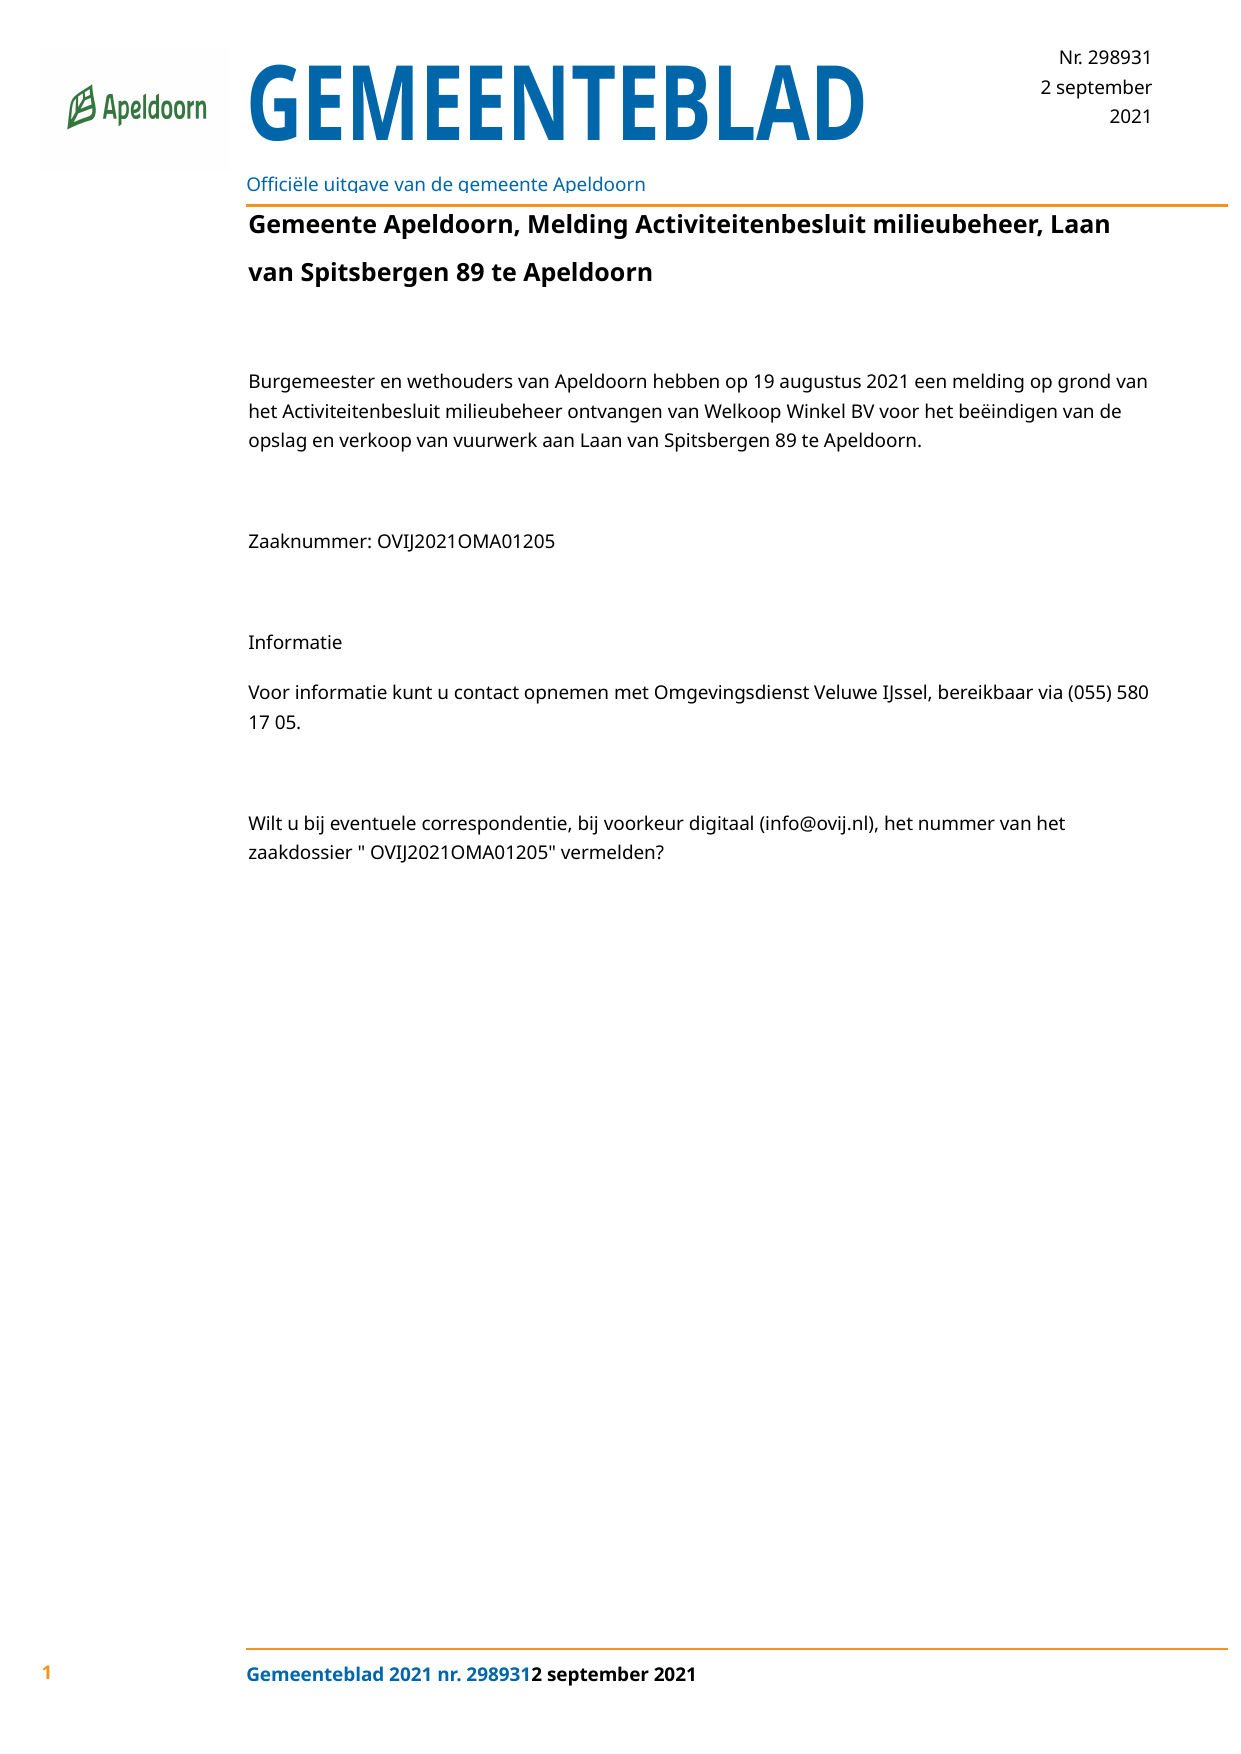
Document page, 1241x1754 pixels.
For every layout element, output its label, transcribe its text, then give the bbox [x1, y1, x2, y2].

picture [41, 47, 231, 172]
text Gemeente Apeldoorn, Melding Activiteitenbesluit milieubeheer, Laan van Spitsbergen 89 te Apeldoorn [248, 207, 1152, 288]
text Burgemeester en wethouders van Apeldoorn hebben op 19 augustus 2021 een melding op grond van het Activiteitenbesluit milieubeheer ontvangen van Welkoop Winkel BV voor het beëindigen van de opslag en verkoop van vuurwerk aan Laan van Spitsbergen 89 te Apeldoorn. [248, 368, 1152, 453]
text Informatie [248, 629, 1152, 655]
text Zaaknummer: OVIJ2021OMA01205 [248, 528, 1152, 554]
text Voor informatie kunt u contact opnemen met Omgevingsdienst Veluwe IJssel, bereikbaar via (055) 580 17 05. [248, 679, 1152, 735]
text Wilt u bij eventuele correspondentie, bij voorkeur digitaal (info@ovij.nl), het nummer van het zaakdossier " OVIJ2021OMA01205" vermelden? [248, 810, 1152, 865]
